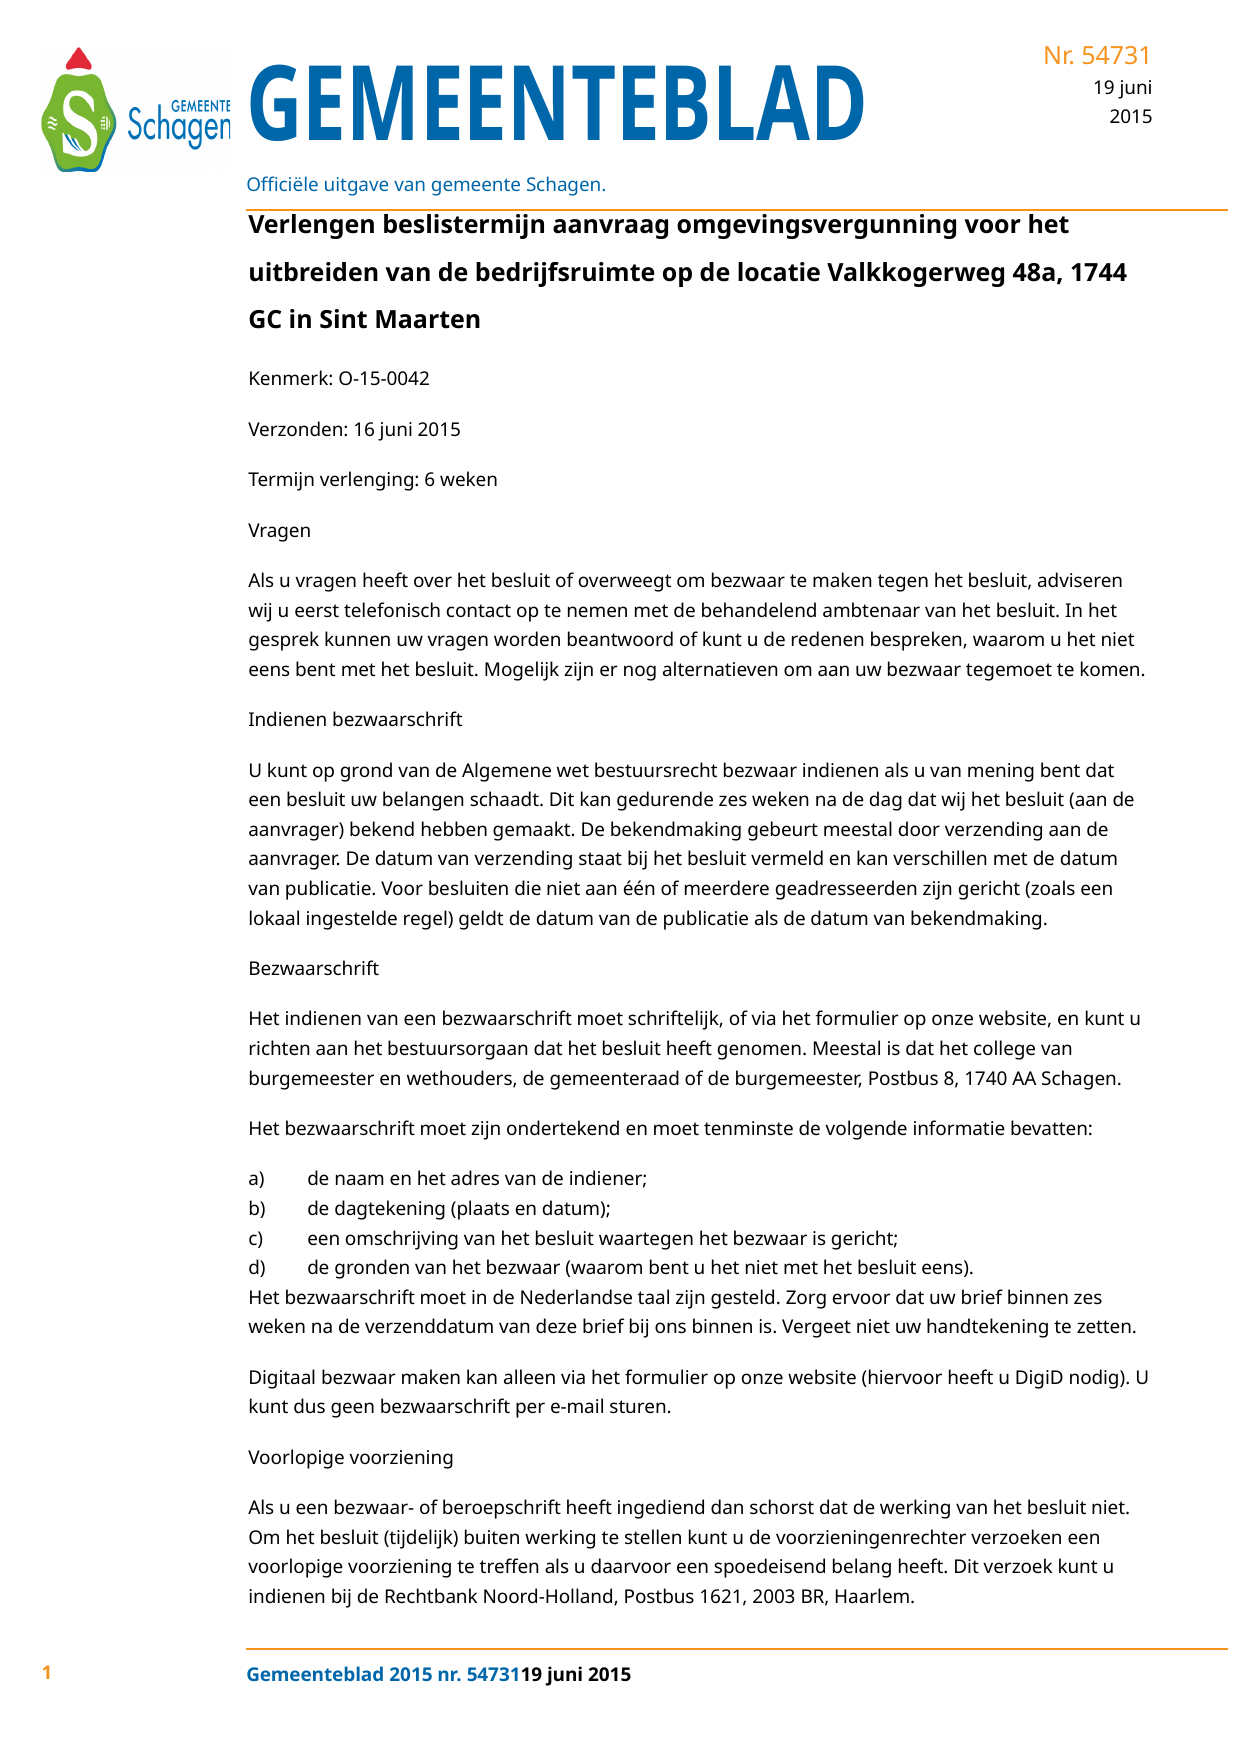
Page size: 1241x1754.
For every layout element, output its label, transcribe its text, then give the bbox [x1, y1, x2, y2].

text Als u vragen heeft over het besluit of overweegt om bezwaar te maken tegen het besluit, adviseren wij u eerst telefonisch contact op te nemen met de behandelend ambtenaar van het besluit. In het gesprek kunnen uw vragen worden beantwoord of kunt u de redenen bespreken, waarom u het niet eens bent met het besluit. Mogelijk zijn er nog alternatieven om aan uw bezwaar tegemoet te komen. [248, 567, 1152, 682]
text Kenmerk: O-15-0042 [248, 366, 1152, 391]
text Digitaal bezwaar maken kan alleen via het formulier op onze website (hiervoor heeft u DigiD nodig). U kunt dus geen bezwaarschrift per e-mail sturen. [248, 1364, 1152, 1419]
text Het indienen van een bezwaarschrift moet schriftelijk, of via het formulier op onze website, en kunt u richten aan het bestuursorgaan dat het besluit heeft genomen. Meestal is dat het college van burgemeester en wethouders, de gemeenteraad of de burgemeester, Postbus 8, 1740 AA Schagen. [248, 1006, 1152, 1090]
text Bezwaarschrift [248, 955, 1152, 981]
text Het bezwaarschrift moet zijn ondertekend en moet tenminste de volgende informatie bevatten: [248, 1115, 1152, 1141]
list de gronden van het bezwaar (waarom bent u het niet met het besluit eens). [248, 1254, 1152, 1280]
picture [41, 47, 231, 172]
text Indienen bezwaarschrift [248, 706, 1152, 732]
text Termijn verlenging: 6 weken [248, 466, 1152, 492]
text Voorlopige voorziening [248, 1444, 1152, 1469]
list de dagtekening (plaats en datum); [248, 1195, 1152, 1221]
text U kunt op grond van de Algemene wet bestuursrecht bezwaar indienen als u van mening bent dat een besluit uw belangen schaadt. Dit kan gedurende zes weken na de dag dat wij het besluit (aan de aanvrager) bekend hebben gemaakt. De bekendmaking gebeurt meestal door verzending aan de aanvrager. De datum van verzending staat bij het besluit vermeld en kan verschillen met de datum van publicatie. Voor besluiten die niet aan één of meerdere geadresseerden zijn gericht (zoals een lokaal ingestelde regel) geldt de datum van de publicatie als de datum van bekendmaking. [248, 757, 1152, 930]
text Verlengen beslistermijn aanvraag omgevingsvergunning voor het uitbreiden van de bedrijfsruimte op de locatie Valkkogerweg 48a, 1744 GC in Sint Maarten [248, 211, 1152, 336]
list een omschrijving van het besluit waartegen het bezwaar is gericht; [248, 1225, 1152, 1250]
list de naam en het adres van de indiener; [248, 1166, 1152, 1191]
text Vragen [248, 517, 1152, 542]
text Als u een bezwaar- of beroepschrift heeft ingediend dan schorst dat de werking van het besluit niet. Om het besluit (tijdelijk) buiten werking te stellen kunt u de voorzieningenrechter verzoeken een voorlopige voorziening te treffen als u daarvoor een spoedeisend belang heeft. Dit verzoek kunt u indienen bij de Rechtbank Noord-Holland, Postbus 1621, 2003 BR, Haarlem. [248, 1494, 1152, 1609]
text Het bezwaarschrift moet in de Nederlandse taal zijn gesteld. Zorg ervoor dat uw brief binnen zes weken na de verzenddatum van deze brief bij ons binnen is. Vergeet niet uw handtekening te zetten. [248, 1284, 1152, 1339]
text Verzonden: 16 juni 2015 [248, 416, 1152, 442]
